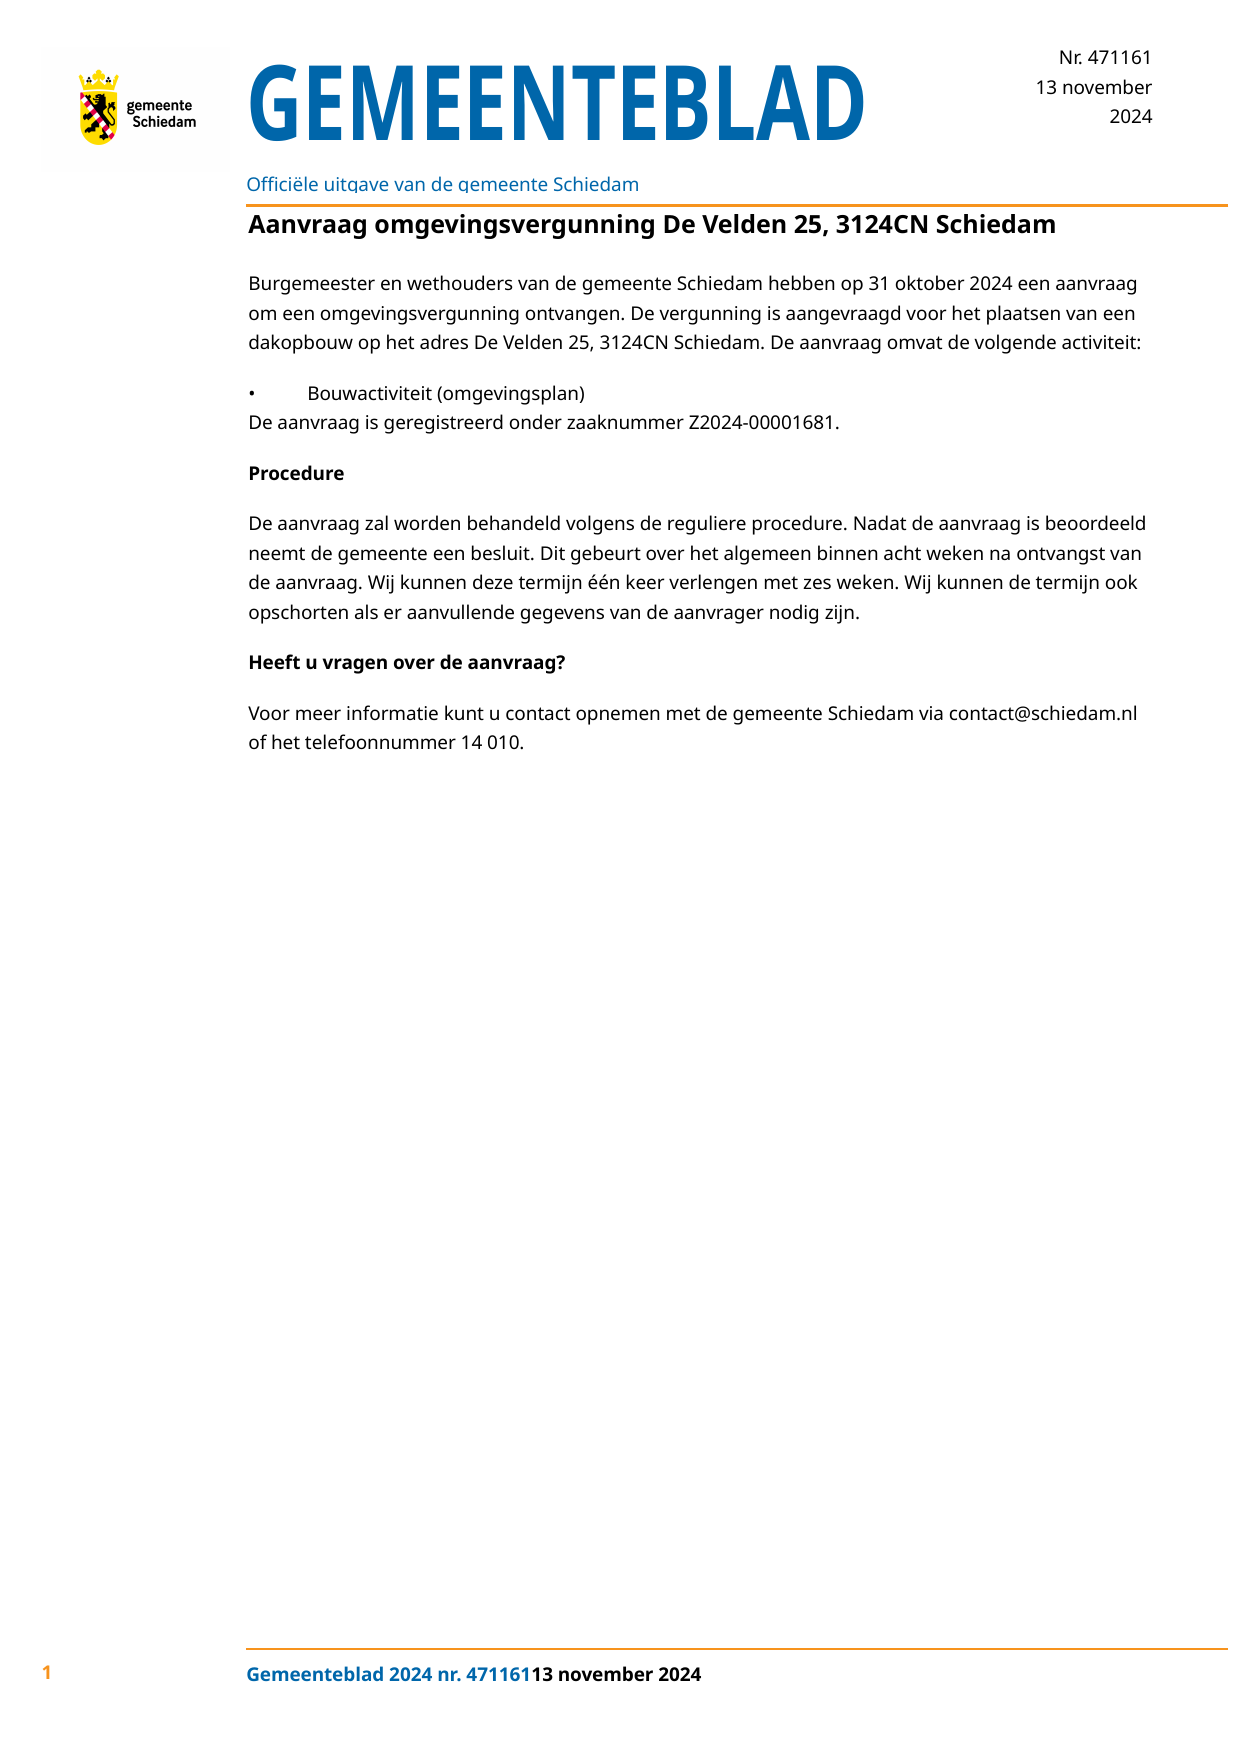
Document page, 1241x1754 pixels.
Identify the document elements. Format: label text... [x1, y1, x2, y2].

text De aanvraag zal worden behandeld volgens de reguliere procedure. Nadat de aanvraag is beoordeeld neemt de gemeente een besluit. Dit gebeurt over het algemeen binnen acht weken na ontvangst van de aanvraag. Wij kunnen deze termijn één keer verlengen met zes weken. Wij kunnen de termijn ook opschorten als er aanvullende gegevens van de aanvrager nodig zijn. [248, 510, 1152, 625]
text Voor meer informatie kunt u contact opnemen met de gemeente Schiedam via contact@schiedam.nl of het telefoonnummer 14 010. [248, 700, 1152, 755]
text Procedure [248, 460, 1152, 486]
text Aanvraag omgevingsvergunning De Velden 25, 3124CN Schiedam [248, 207, 1152, 241]
text Burgemeester en wethouders van de gemeente Schiedam hebben op 31 oktober 2024 een aanvraag om een omgevingsvergunning ontvangen. De vergunning is aangevraagd voor het plaatsen van een dakopbouw op het adres De Velden 25, 3124CN Schiedam. De aanvraag omvat de volgende activiteit: [248, 270, 1152, 355]
text De aanvraag is geregistreerd onder zaaknummer Z2024-00001681. [248, 409, 1152, 435]
list Bouwactiviteit (omgevingsplan) [248, 380, 1152, 406]
picture [41, 47, 231, 172]
text Heeft u vragen over de aanvraag? [248, 649, 1152, 675]
